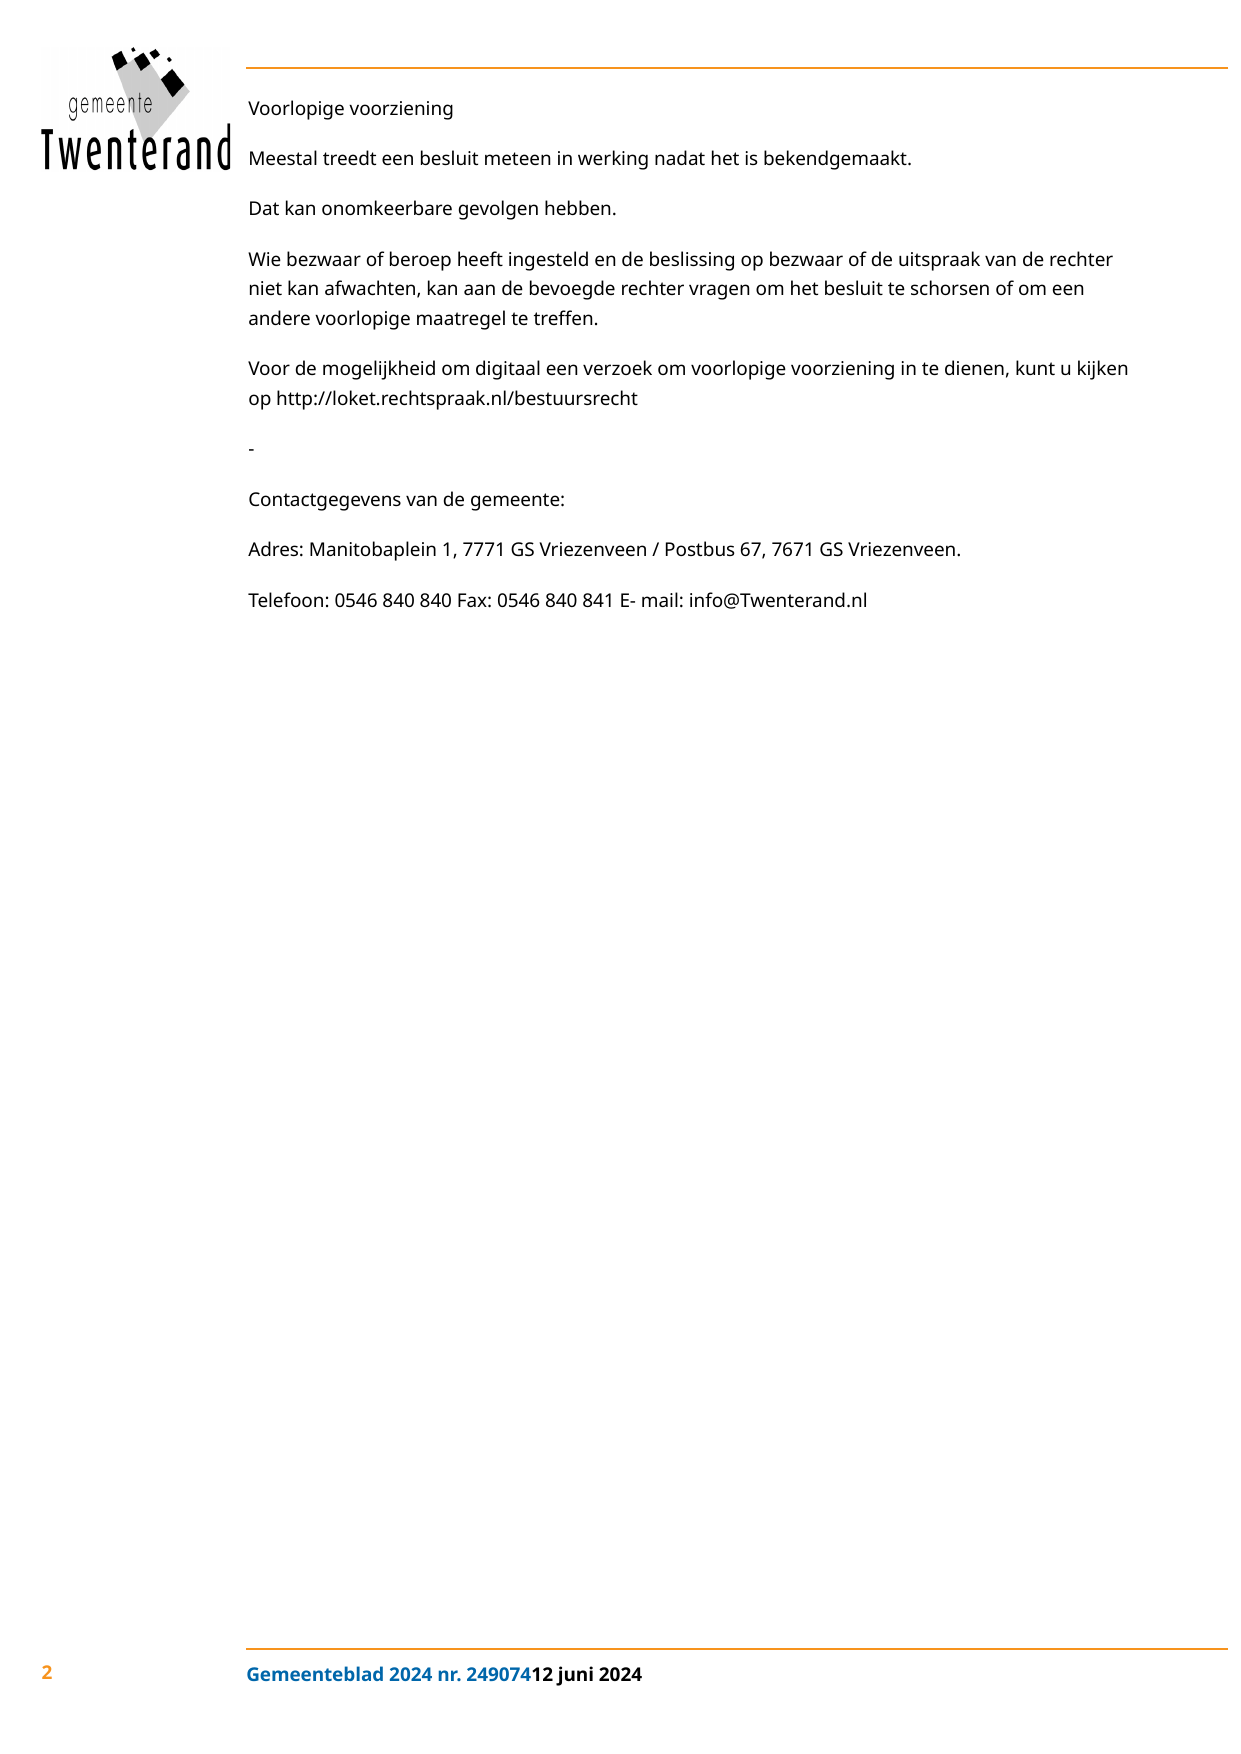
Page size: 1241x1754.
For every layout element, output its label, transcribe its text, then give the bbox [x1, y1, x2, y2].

text Voor de mogelijkheid om digitaal een verzoek om voorlopige voorziening in te dienen, kunt u kijken op http://loket.rechtspraak.nl/bestuursrecht [248, 356, 1152, 411]
text Wie bezwaar of beroep heeft ingesteld en de beslissing op bezwaar of de uitspraak van de rechter niet kan afwachten, kan aan de bevoegde rechter vragen om het besluit te schorsen of om een andere voorlopige maatregel te treffen. [248, 246, 1152, 331]
text Meestal treedt een besluit meteen in werking nadat het is bekendgemaakt. [248, 145, 1152, 171]
picture [41, 47, 231, 172]
text Telefoon: 0546 840 840 Fax: 0546 840 841 E- mail: info@Twenterand.nl [248, 587, 1152, 613]
text Voorlopige voorziening [248, 95, 1152, 121]
text Adres: Manitobaplein 1, 7771 GS Vriezenveen / Postbus 67, 7671 GS Vriezenveen. [248, 536, 1152, 562]
text Dat kan onomkeerbare gevolgen hebben. [248, 196, 1152, 221]
text Contactgegevens van de gemeente: [248, 486, 1152, 512]
text - [248, 436, 1152, 461]
